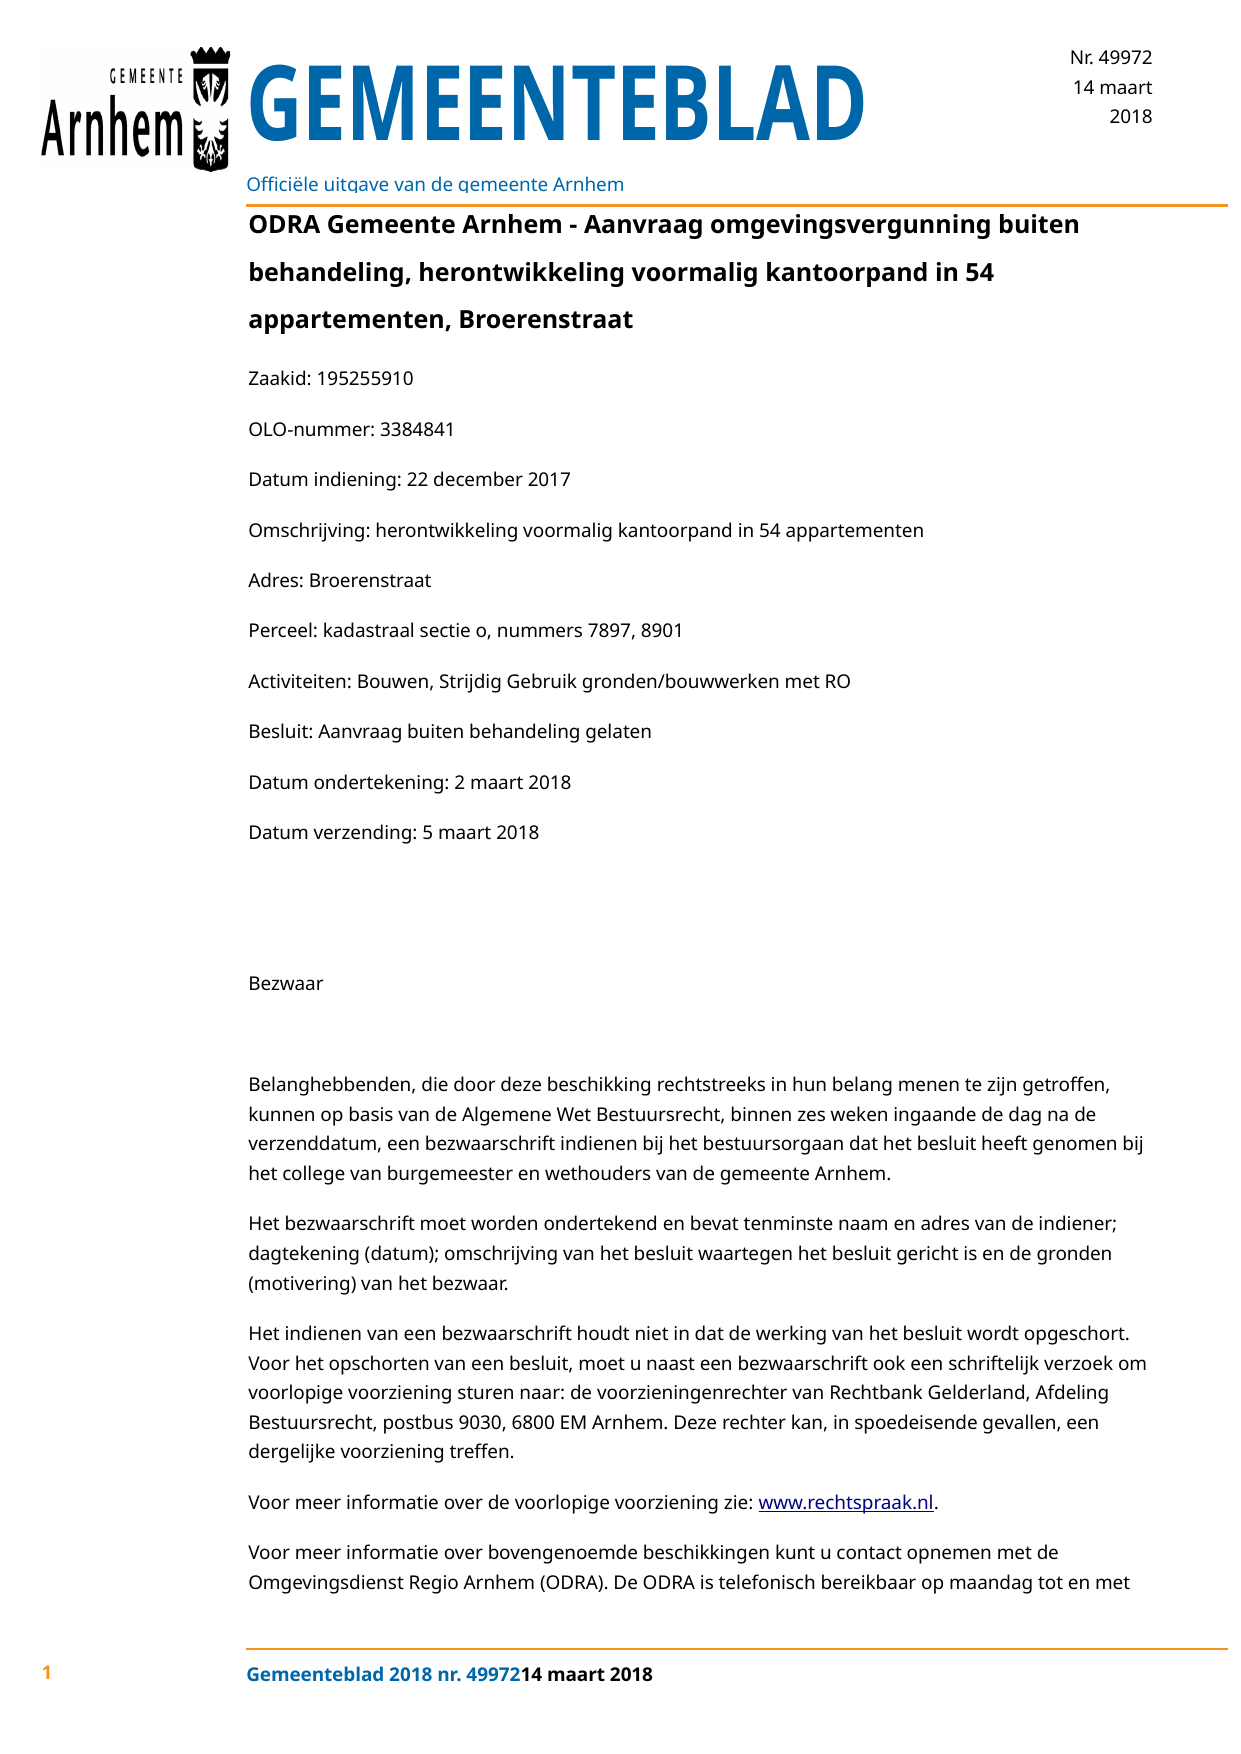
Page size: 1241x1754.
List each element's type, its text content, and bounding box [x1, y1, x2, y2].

text Activiteiten: Bouwen, Strijdig Gebruik gronden/bouwwerken met RO [248, 668, 1152, 694]
text Besluit: Aanvraag buiten behandeling gelaten [248, 718, 1152, 744]
text ODRA Gemeente Arnhem - Aanvraag omgevingsvergunning buiten behandeling, herontwikkeling voormalig kantoorpand in 54 appartementen, Broerenstraat [248, 207, 1152, 336]
text Belanghebbenden, die door deze beschikking rechtstreeks in hun belang menen te zijn getroffen, kunnen op basis van de Algemene Wet Bestuursrecht, binnen zes weken ingaande de dag na de verzenddatum, een bezwaarschrift indienen bij het bestuursorgaan dat het besluit heeft genomen bij het college van burgemeester en wethouders van de gemeente Arnhem. [248, 1071, 1152, 1186]
picture [41, 47, 231, 172]
text Bezwaar [248, 971, 1152, 996]
text Datum ondertekening: 2 maart 2018 [248, 769, 1152, 794]
text Het indienen van een bezwaarschrift houdt niet in dat de werking van het besluit wordt opgeschort. Voor het opschorten van een besluit, moet u naast een bezwaarschrift ook een schriftelijk verzoek om voorlopige voorziening sturen naar: de voorzieningenrechter van Rechtbank Gelderland, Afdeling Bestuursrecht, postbus 9030, 6800 EM Arnhem. Deze rechter kan, in spoedeisende gevallen, een dergelijke voorziening treffen. [248, 1320, 1152, 1464]
text Het bezwaarschrift moet worden ondertekend en bevat tenminste naam en adres van de indiener; dagtekening (datum); omschrijving van het besluit waartegen het besluit gericht is en de gronden (motivering) van het bezwaar. [248, 1211, 1152, 1295]
text Datum indiening: 22 december 2017 [248, 466, 1152, 492]
text OLO-nummer: 3384841 [248, 416, 1152, 442]
text Zaakid: 195255910 [248, 366, 1152, 391]
text Datum verzending: 5 maart 2018 [248, 819, 1152, 845]
text Perceel: kadastraal sectie o, nummers 7897, 8901 [248, 618, 1152, 643]
text Adres: Broerenstraat [248, 567, 1152, 593]
text Voor meer informatie over de voorlopige voorziening zie: www.rechtspraak.nl. [248, 1489, 1152, 1514]
text Voor meer informatie over bovengenoemde beschikkingen kunt u contact opnemen met de Omgevingsdienst Regio Arnhem (ODRA). De ODRA is telefonisch bereikbaar op maandag tot en met [248, 1539, 1152, 1594]
text Omschrijving: herontwikkeling voormalig kantoorpand in 54 appartementen [248, 517, 1152, 542]
